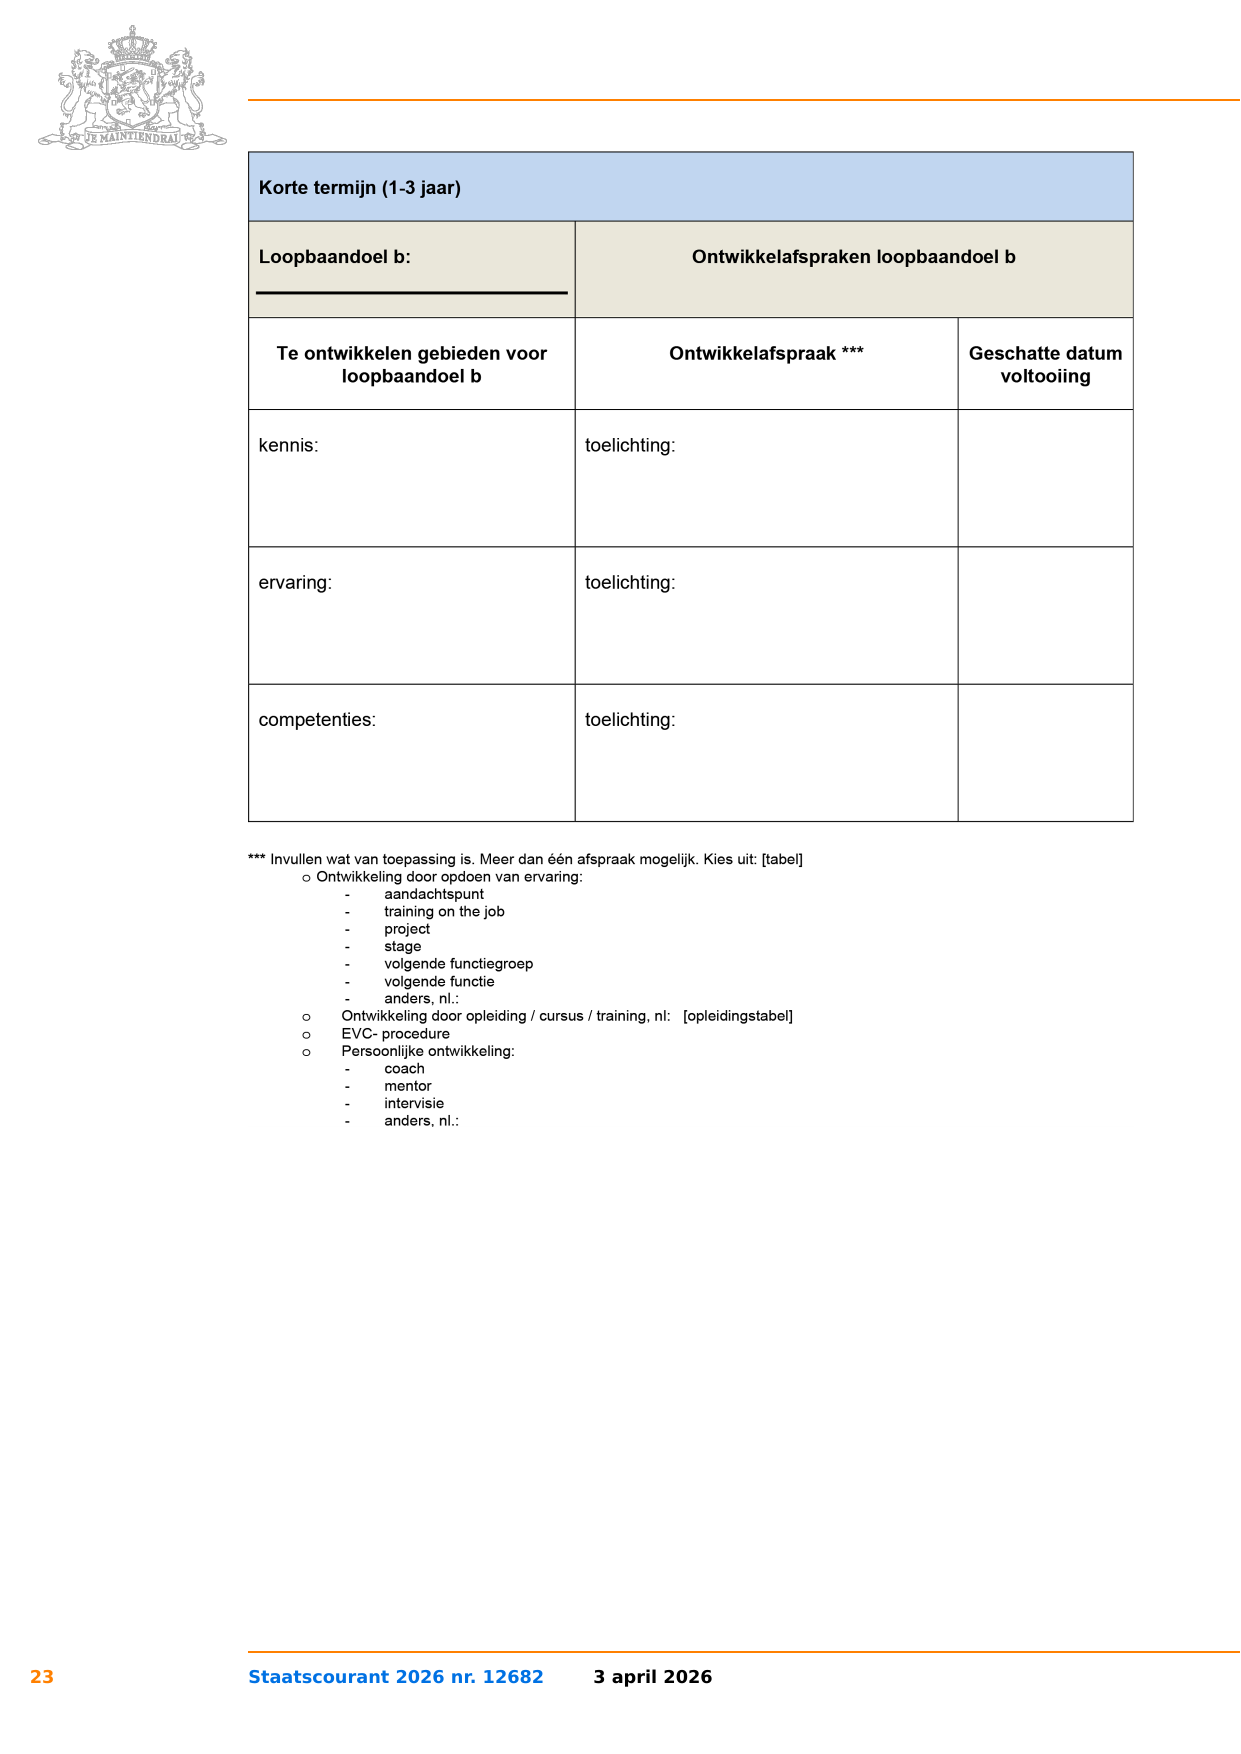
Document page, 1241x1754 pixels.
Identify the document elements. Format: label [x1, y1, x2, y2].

picture [248, 151, 1134, 1127]
picture [38, 25, 227, 150]
